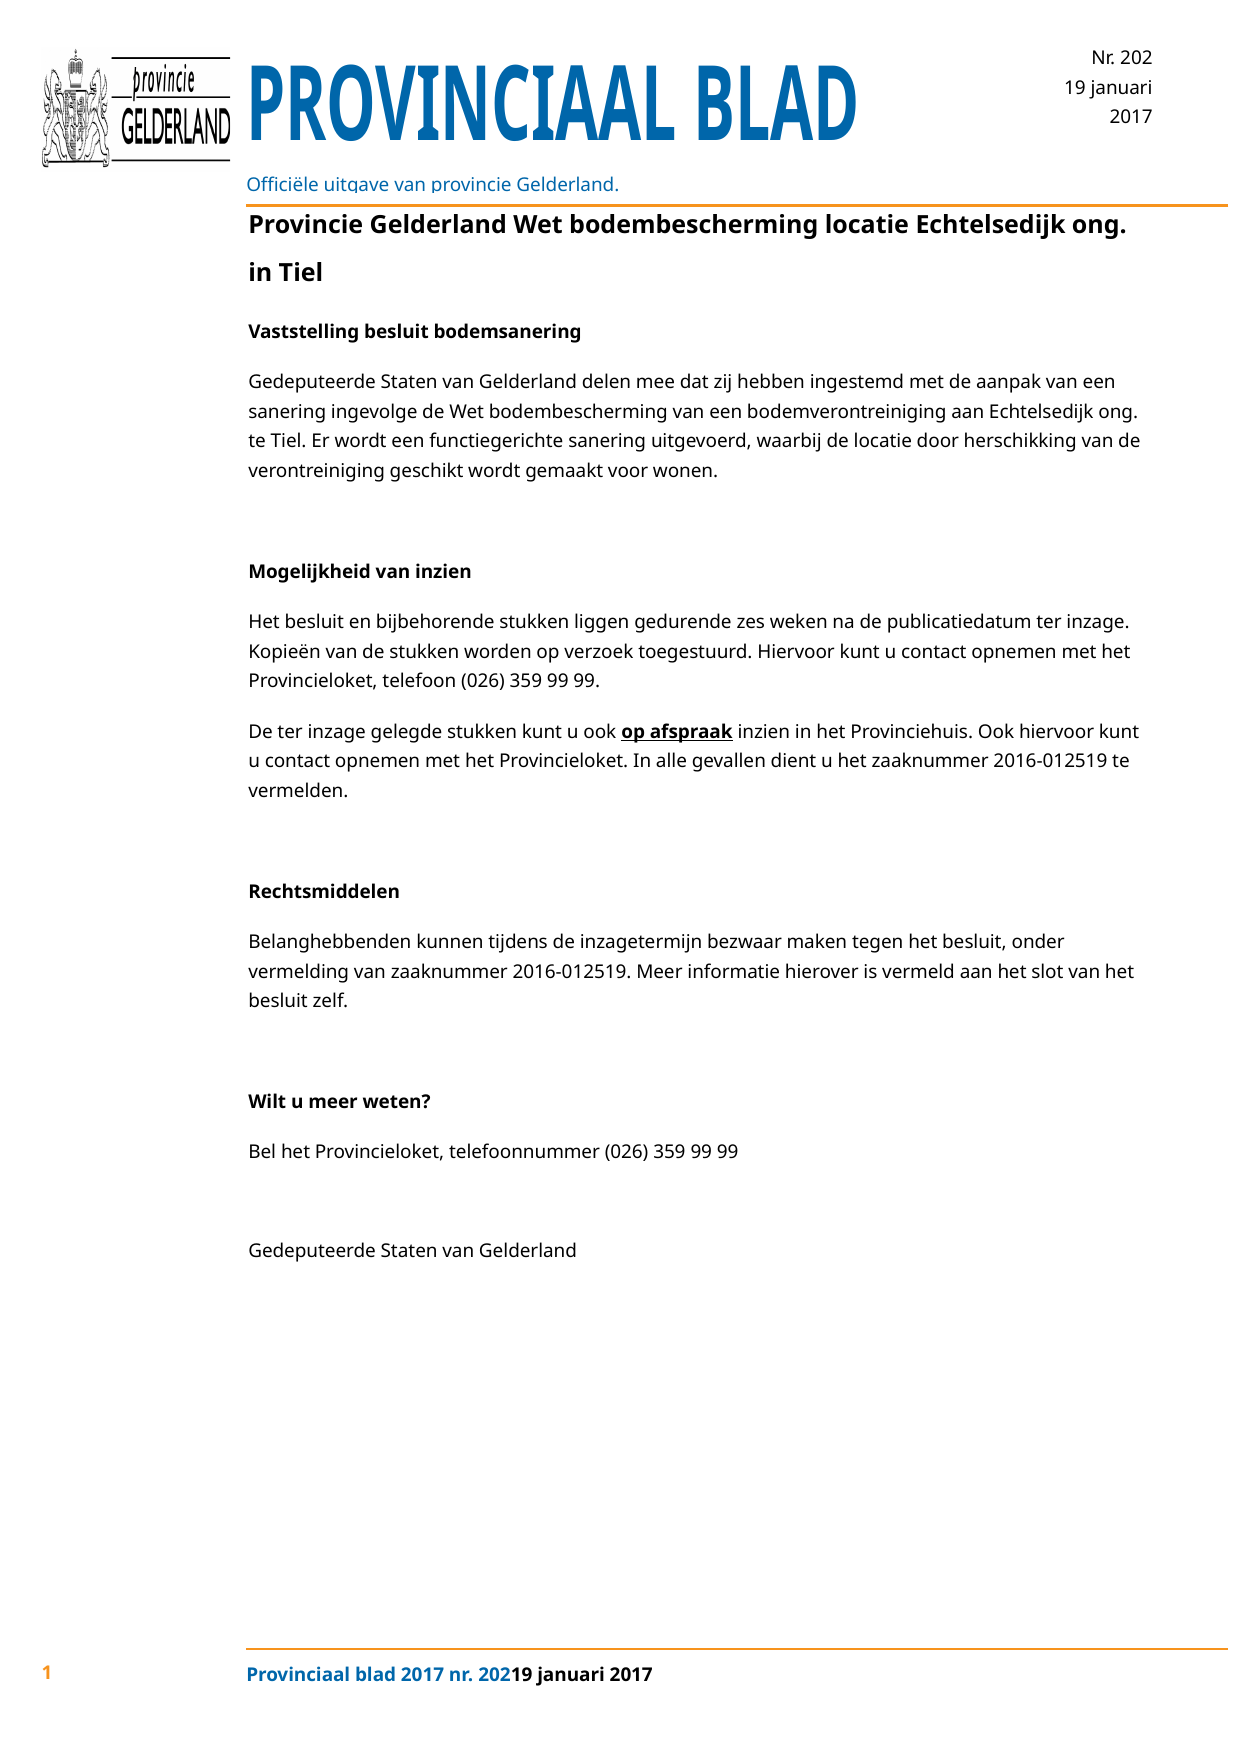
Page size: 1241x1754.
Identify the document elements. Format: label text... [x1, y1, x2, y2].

text Vaststelling besluit bodemsanering [248, 318, 1152, 344]
text Wilt u meer weten? [248, 1088, 1152, 1114]
text De ter inzage gelegde stukken kunt u ook op afspraak inzien in het Provinciehuis. Ook hiervoor kunt u contact opnemen met het Provincieloket. In alle gevallen dient u het zaaknummer 2016-012519 te vermelden. [248, 718, 1152, 803]
text Belanghebbenden kunnen tijdens de inzagetermijn bezwaar maken tegen het besluit, onder vermelding van zaaknummer 2016-012519. Meer informatie hierover is vermeld aan het slot van het besluit zelf. [248, 928, 1152, 1013]
text Provincie Gelderland Wet bodembescherming locatie Echtelsedijk ong. in Tiel [248, 207, 1152, 288]
picture [41, 47, 231, 172]
text Gedeputeerde Staten van Gelderland [248, 1237, 1152, 1263]
text Mogelijkheid van inzien [248, 558, 1152, 584]
text Bel het Provincieloket, telefoonnummer (026) 359 99 99 [248, 1139, 1152, 1164]
text Het besluit en bijbehorende stukken liggen gedurende zes weken na de publicatiedatum ter inzage. Kopieën van de stukken worden op verzoek toegestuurd. Hiervoor kunt u contact opnemen met het Provincieloket, telefoon (026) 359 99 99. [248, 608, 1152, 693]
text Gedeputeerde Staten van Gelderland delen mee dat zij hebben ingestemd met de aanpak van een sanering ingevolge de Wet bodembescherming van een bodemverontreiniging aan Echtelsedijk ong. te Tiel. Er wordt een functiegerichte sanering uitgevoerd, waarbij de locatie door herschikking van de verontreiniging geschikt wordt gemaakt voor wonen. [248, 368, 1152, 483]
text Rechtsmiddelen [248, 878, 1152, 904]
